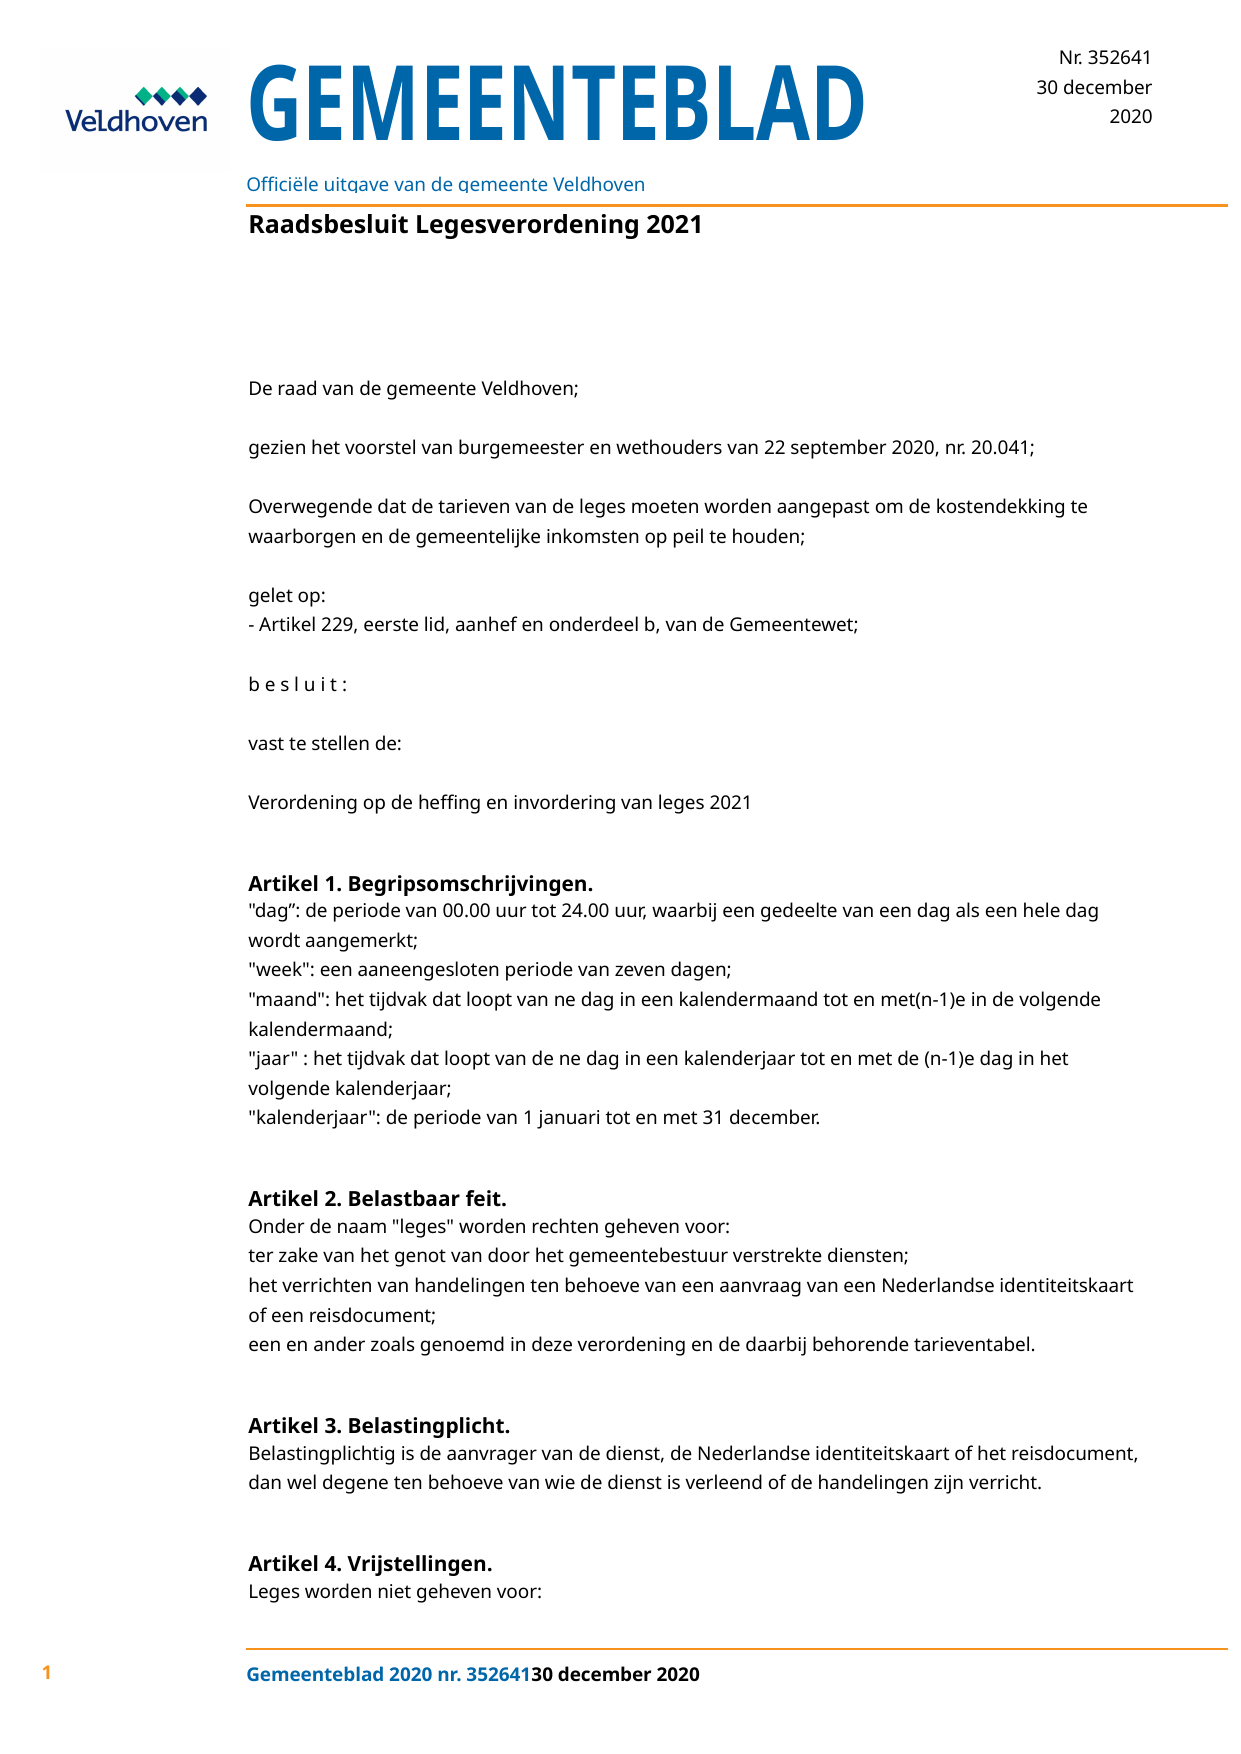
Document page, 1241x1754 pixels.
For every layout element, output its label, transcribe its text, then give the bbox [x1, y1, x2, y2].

text Overwegende dat de tarieven van de leges moeten worden aangepast om de kostendekking te waarborgen en de gemeentelijke inkomsten op peil te houden; [248, 493, 1152, 548]
picture [41, 47, 231, 172]
text Artikel 3. Belastingplicht. [248, 1411, 1152, 1440]
text Artikel 4. Vrijstellingen. [248, 1549, 1152, 1578]
text gelet op: [248, 582, 1152, 608]
text Belastingplichtig is de aanvrager van de dienst, de Nederlandse identiteitskaart of het reisdocument, dan wel degene ten behoeve van wie de dienst is verleend of de handelingen zijn verricht. [248, 1440, 1152, 1495]
text Onder de naam "leges" worden rechten geheven voor: [248, 1213, 1152, 1239]
text Artikel 1. Begripsomschrijvingen. [248, 869, 1152, 897]
text "dag”: de periode van 00.00 uur tot 24.00 uur, waarbij een gedeelte van een dag als een hele dag wordt aangemerkt; [248, 897, 1152, 953]
text "week": een aaneengesloten periode van zeven dagen; [248, 957, 1152, 982]
text - Artikel 229, eerste lid, aanhef en onderdeel b, van de Gemeentewet; [248, 612, 1152, 637]
text b e s l u i t : [248, 671, 1152, 696]
text ter zake van het genot van door het gemeentebestuur verstrekte diensten; [248, 1243, 1152, 1268]
text het verrichten van handelingen ten behoeve van een aanvraag van een Nederlandse identiteitskaart of een reisdocument; [248, 1272, 1152, 1327]
text Artikel 2. Belastbaar feit. [248, 1184, 1152, 1213]
text gezien het voorstel van burgemeester en wethouders van 22 september 2020, nr. 20.041; [248, 434, 1152, 460]
text Raadsbesluit Legesverordening 2021 [248, 207, 1152, 241]
text vast te stellen de: [248, 730, 1152, 756]
text een en ander zoals genoemd in deze verordening en de daarbij behorende tarieventabel. [248, 1331, 1152, 1357]
text "jaar" : het tijdvak dat loopt van de ne dag in een kalenderjaar tot en met de (n-1)e dag in het volgende kalenderjaar; [248, 1045, 1152, 1101]
text "maand": het tijdvak dat loopt van ne dag in een kalendermaand tot en met(n-1)e in de volgende kalendermaand; [248, 986, 1152, 1042]
text De raad van de gemeente Veldhoven; [248, 375, 1152, 401]
text "kalenderjaar": de periode van 1 januari tot en met 31 december. [248, 1104, 1152, 1130]
text Verordening op de heffing en invordering van leges 2021 [248, 789, 1152, 815]
text Leges worden niet geheven voor: [248, 1578, 1152, 1603]
